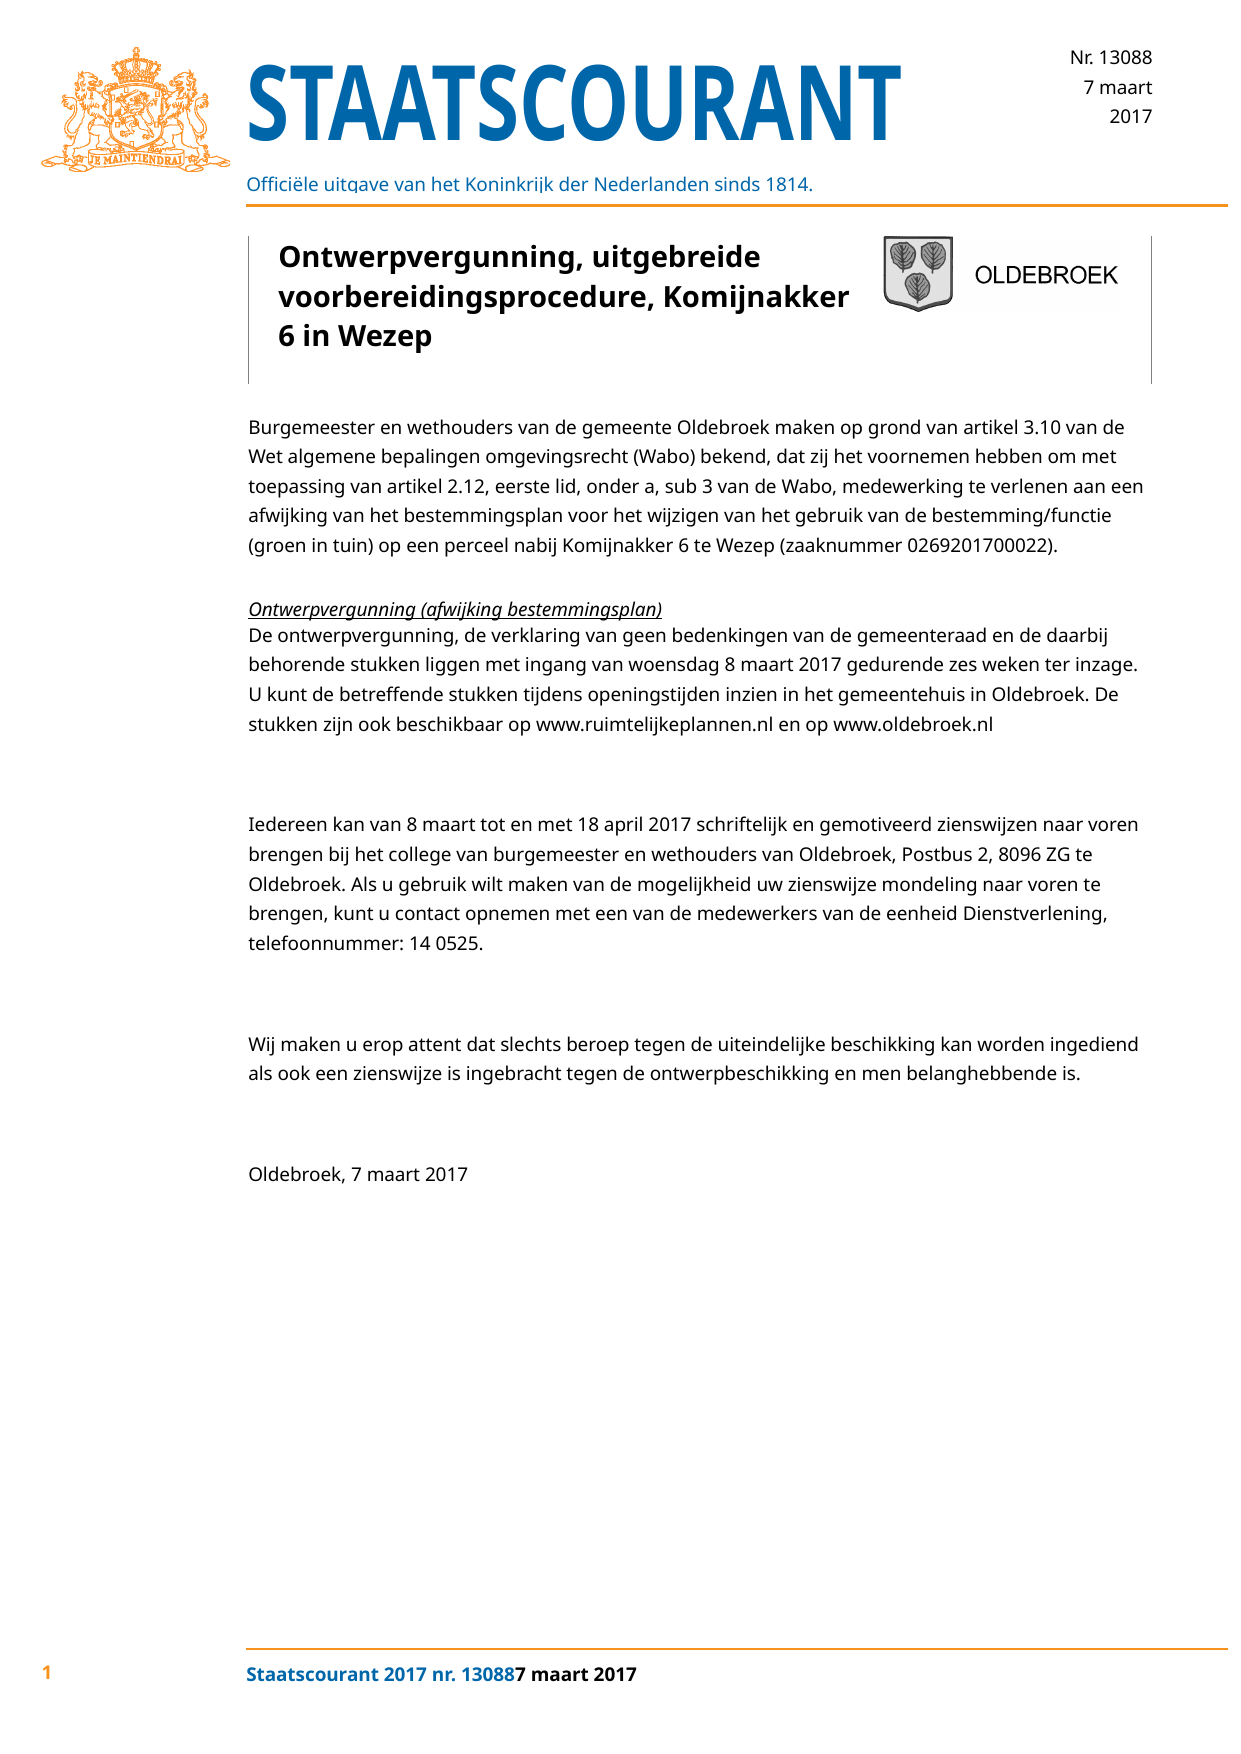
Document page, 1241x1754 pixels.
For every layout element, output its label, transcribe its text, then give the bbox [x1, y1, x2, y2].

picture [41, 47, 231, 172]
table_header [850, 236, 1151, 384]
text De ontwerpvergunning, de verklaring van geen bedenkingen van de gemeenteraad en de daarbij behorende stukken liggen met ingang van woensdag 8 maart 2017 gedurende zes weken ter inzage. U kunt de betreffende stukken tijdens openingstijden inzien in het gemeentehuis in Oldebroek. De stukken zijn ook beschikbaar op www.ruimtelijkeplannen.nl en op www.oldebroek.nl [248, 622, 1152, 736]
text Wij maken u erop attent dat slechts beroep tegen de uiteindelijke beschikking kan worden ingediend als ook een zienswijze is ingebracht tegen de ontwerpbeschikking en men belanghebbende is. [248, 1031, 1152, 1086]
text Burgemeester en wethouders van de gemeente Oldebroek maken op grond van artikel 3.10 van de Wet algemene bepalingen omgevingsrecht (Wabo) bekend, dat zij het voornemen hebben om met toepassing van artikel 2.12, eerste lid, onder a, sub 3 van de Wabo, medewerking te verlenen aan een afwijking van het bestemmingsplan voor het wijzigen van het gebruik van de bestemming/functie (groen in tuin) op een perceel nabij Komijnakker 6 te Wezep (zaaknummer 0269201700022). [248, 414, 1152, 558]
table_header Ontwerpvergunning, uitgebreide voorbereidingsprocedure, Komijnakker 6 in Wezep [249, 236, 850, 384]
text Oldebroek, 7 maart 2017 [248, 1161, 1152, 1187]
text Ontwerpvergunning (afwijking bestemmingsplan) [248, 596, 1152, 622]
picture [882, 236, 1119, 314]
text Iedereen kan van 8 maart tot en met 18 april 2017 schriftelijk en gemotiveerd zienswijzen naar voren brengen bij het college van burgemeester en wethouders van Oldebroek, Postbus 2, 8096 ZG te Oldebroek. Als u gebruik wilt maken van de mogelijkheid uw zienswijze mondeling naar voren te brengen, kunt u contact opnemen met een van de medewerkers van de eenheid Dienstverlening, telefoonnummer: 14 0525. [248, 812, 1152, 956]
